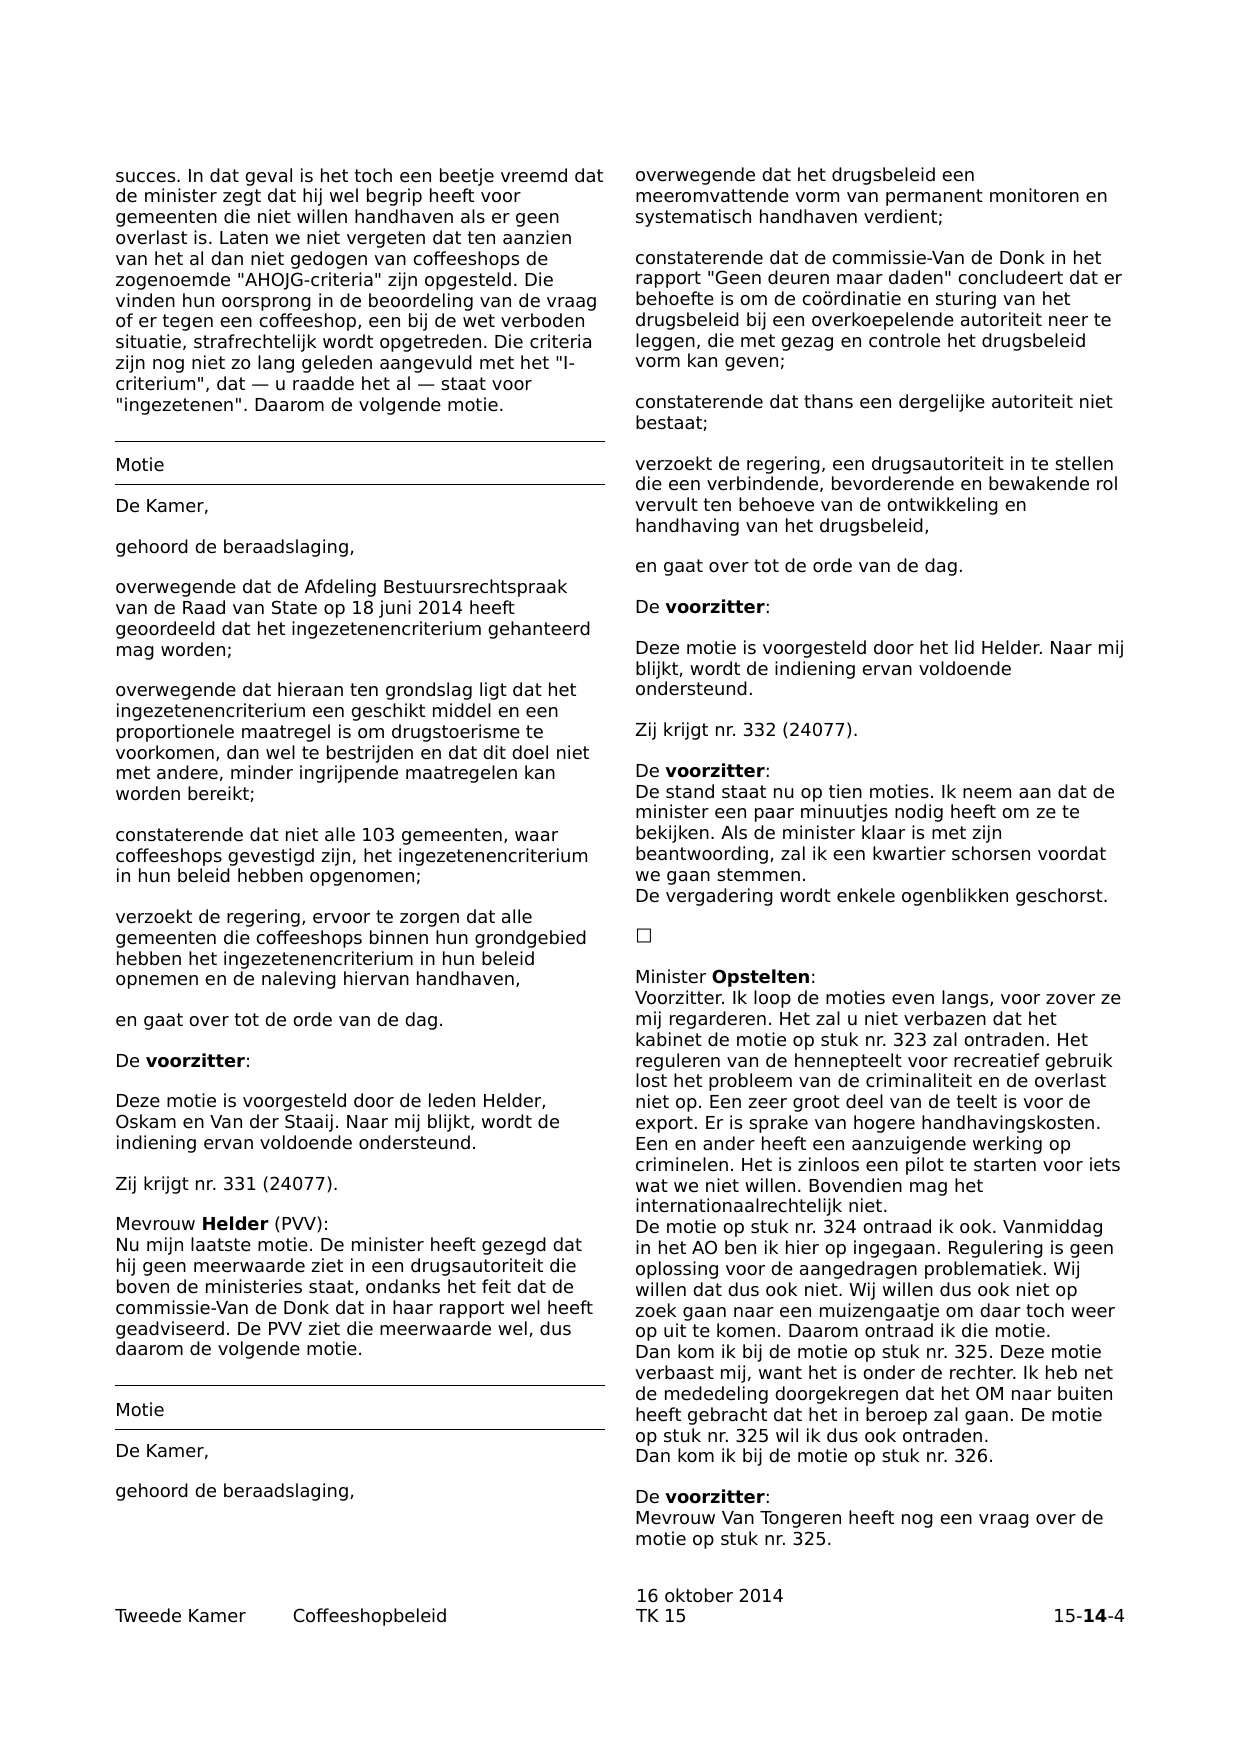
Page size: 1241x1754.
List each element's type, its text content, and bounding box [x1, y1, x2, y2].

text Motie [115, 455, 605, 476]
text Minister Opstelten: [635, 967, 1125, 988]
text constaterende dat niet alle 103 gemeenten, waar coffeeshops gevestigd zijn, het ingezetenencriterium in hun beleid hebben opgenomen; [115, 825, 605, 887]
text constaterende dat de commissie-Van de Donk in het rapport "Geen deuren maar daden" concludeert dat er behoefte is om de coördinatie en sturing van het drugsbeleid bij een overkoepelende autoriteit neer te leggen, die met gezag en controle het drugsbeleid vorm kan geven; [635, 247, 1125, 372]
text overwegende dat hieraan ten grondslag ligt dat het ingezetenencriterium een geschikt middel en een proportionele maatregel is om drugstoerisme te voorkomen, dan wel te bestrijden en dat dit doel niet met andere, minder ingrijpende maatregelen kan worden bereikt; [115, 680, 605, 805]
text Mevrouw Helder (PVV): [115, 1214, 605, 1235]
text en gaat over tot de orde van de dag. [635, 556, 1125, 577]
text overwegende dat de Afdeling Bestuursrechtspraak van de Raad van State op 18 juni 2014 heeft geoordeeld dat het ingezetenencriterium gehanteerd mag worden; [115, 577, 605, 660]
text verzoekt de regering, een drugsautoriteit in te stellen die een verbindende, bevorderende en bewakende rol vervult ten behoeve van de ontwikkeling en handhaving van het drugsbeleid, [635, 453, 1125, 536]
text De voorzitter: [635, 761, 1125, 781]
text De Kamer, [115, 1441, 605, 1461]
text De voorzitter: [115, 1051, 605, 1071]
text overwegende dat het drugsbeleid een meeromvattende vorm van permanent monitoren en systematisch handhaven verdient; [635, 165, 1125, 227]
text Zij krijgt nr. 332 (24077). [635, 720, 1125, 741]
text ⬜ [635, 926, 1125, 947]
text De stand staat nu op tien moties. Ik neem aan dat de minister een paar minuutjes nodig heeft om ze te bekijken. Als de minister klaar is met zijn beantwoording, zal ik een kwartier schorsen voordat we gaan stemmen. [635, 781, 1125, 886]
text gehoord de beraadslaging, [115, 1481, 605, 1502]
text De Kamer, [115, 496, 605, 517]
text en gaat over tot de orde van de dag. [115, 1010, 605, 1031]
text Motie [115, 1400, 605, 1421]
text Deze motie is voorgesteld door het lid Helder. Naar mij blijkt, wordt de indiening ervan voldoende ondersteund. [635, 638, 1125, 700]
text gehoord de beraadslaging, [115, 537, 605, 557]
text succes. In dat geval is het toch een beetje vreemd dat de minister zegt dat hij wel begrip heeft voor gemeenten die niet willen handhaven als er geen overlast is. Laten we niet vergeten dat ten aanzien van het al dan niet gedogen van coffeeshops de zogenoemde "AHOJG-criteria" zijn opgesteld. Die vinden hun oorsprong in de beoordeling van de vraag of er tegen een coffeeshop, een bij de wet verboden situatie, strafrechtelijk wordt opgetreden. Die criteria zijn nog niet zo lang geleden aangevuld met het "I-criterium", dat — u raadde het al — staat voor "ingezetenen". Daarom de volgende motie. [115, 165, 605, 415]
text De vergadering wordt enkele ogenblikken geschorst. [635, 886, 1125, 906]
text Voorzitter. Ik loop de moties even langs, voor zover ze mij regarderen. Het zal u niet verbazen dat het kabinet de motie op stuk nr. 323 zal ontraden. Het reguleren van de hennepteelt voor recreatief gebruik lost het probleem van de criminaliteit en de overlast niet op. Een zeer groot deel van de teelt is voor de export. Er is sprake van hogere handhavingskosten. Een en ander heeft een aanzuigende werking op criminelen. Het is zinloos een pilot te starten voor iets wat we niet willen. Bovendien mag het internationaalrechtelijk niet. [635, 988, 1125, 1217]
text De motie op stuk nr. 324 ontraad ik ook. Vanmiddag in het AO ben ik hier op ingegaan. Regulering is geen oplossing voor de aangedragen problematiek. Wij willen dat dus ook niet. Wij willen dus ook niet op zoek gaan naar een muizengaatje om daar toch weer op uit te komen. Daarom ontraad ik die motie. [635, 1217, 1125, 1342]
text Deze motie is voorgesteld door de leden Helder, Oskam en Van der Staaij. Naar mij blijkt, wordt de indiening ervan voldoende ondersteund. [115, 1091, 605, 1153]
text verzoekt de regering, ervoor te zorgen dat alle gemeenten die coffeeshops binnen hun grondgebied hebben het ingezetenencriterium in hun beleid opnemen en de naleving hiervan handhaven, [115, 907, 605, 990]
text De voorzitter: [635, 597, 1125, 618]
text Dan kom ik bij de motie op stuk nr. 325. Deze motie verbaast mij, want het is onder de rechter. Ik heb net de mededeling doorgekregen dat het OM naar buiten heeft gebracht dat het in beroep zal gaan. De motie op stuk nr. 325 wil ik dus ook ontraden. [635, 1342, 1125, 1446]
text constaterende dat thans een dergelijke autoriteit niet bestaat; [635, 392, 1125, 433]
text Mevrouw Van Tongeren heeft nog een vraag over de motie op stuk nr. 325. [635, 1508, 1125, 1549]
text Dan kom ik bij de motie op stuk nr. 326. [635, 1446, 1125, 1467]
text De voorzitter: [635, 1487, 1125, 1508]
text Nu mijn laatste motie. De minister heeft gezegd dat hij geen meerwaarde ziet in een drugsautoriteit die boven de ministeries staat, ondanks het feit dat de commissie-Van de Donk dat in haar rapport wel heeft geadviseerd. De PVV ziet die meerwaarde wel, dus daarom de volgende motie. [115, 1235, 605, 1360]
text Zij krijgt nr. 331 (24077). [115, 1173, 605, 1194]
